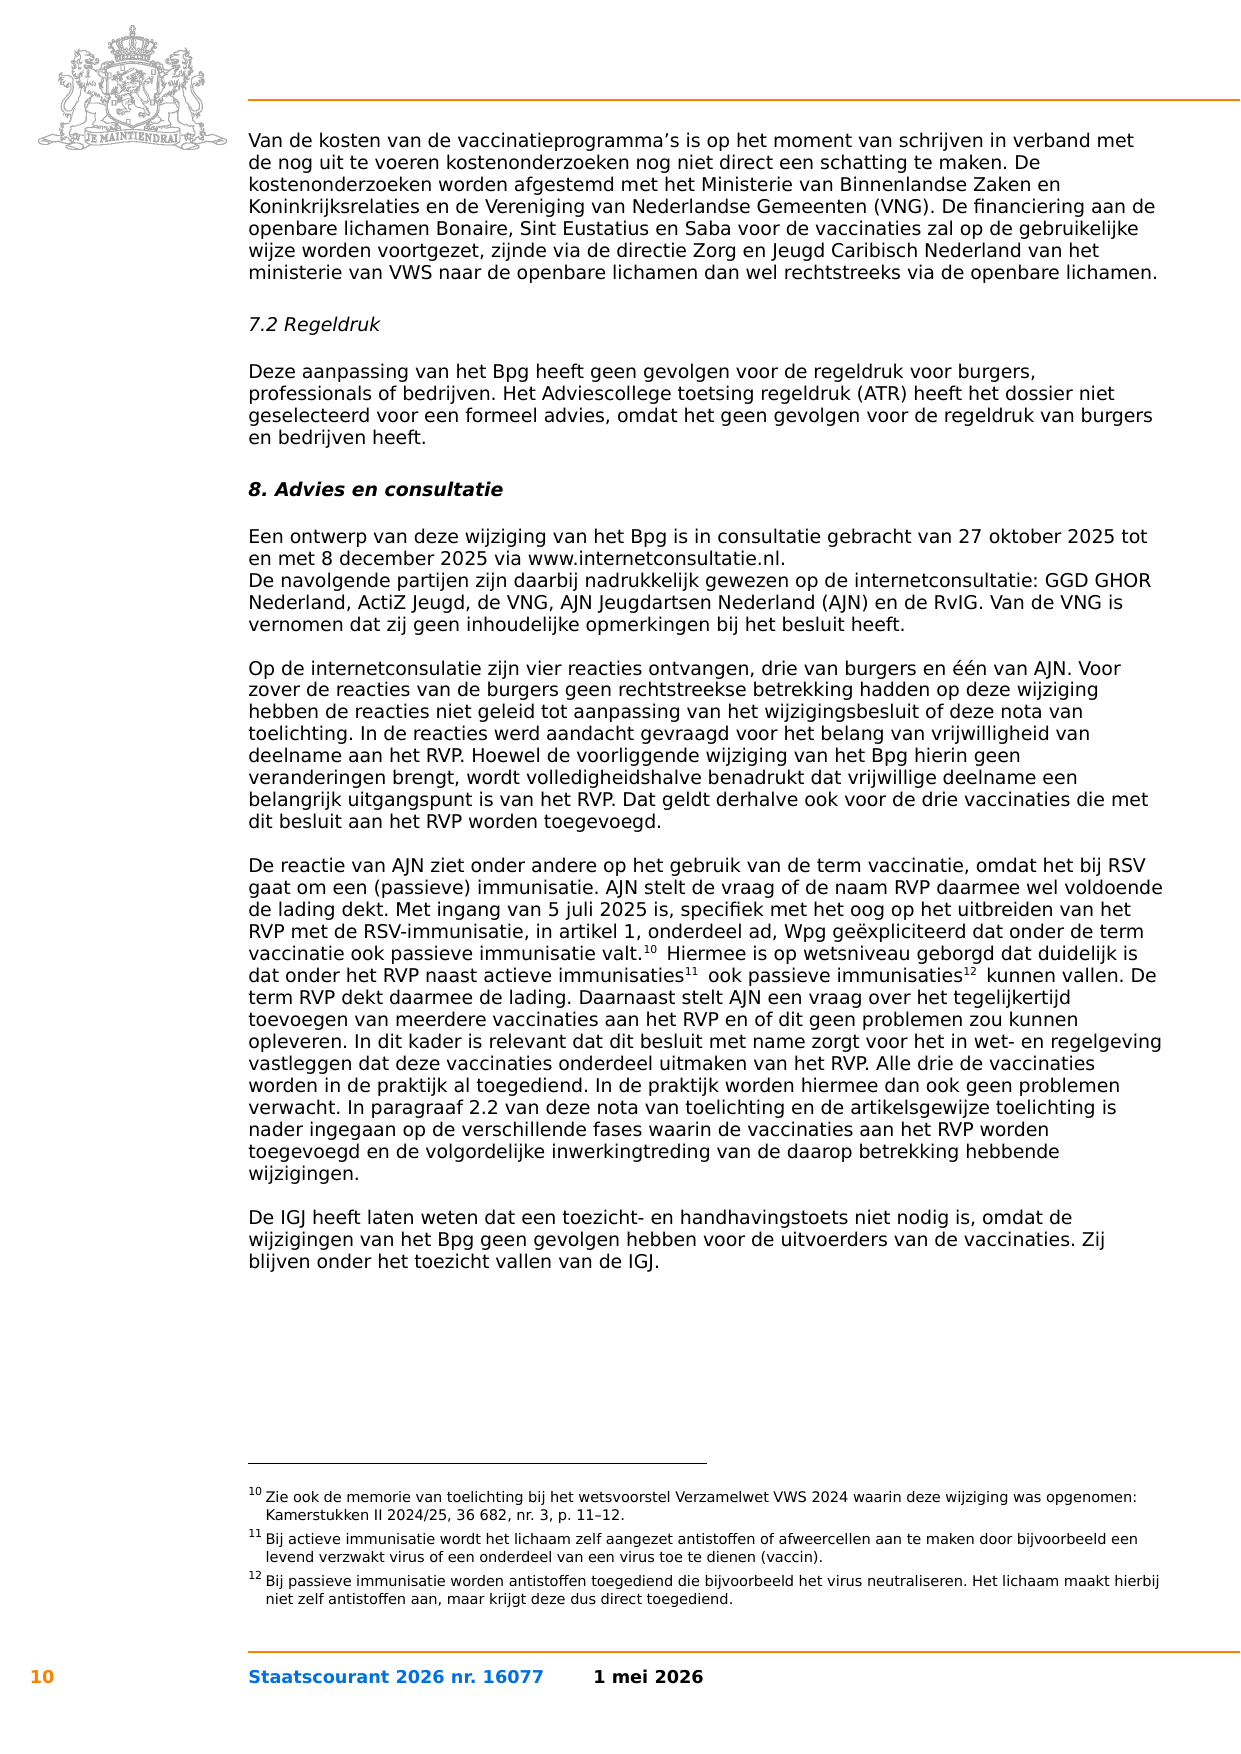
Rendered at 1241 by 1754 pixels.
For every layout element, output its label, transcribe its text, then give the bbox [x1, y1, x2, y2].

text Deze aanpassing van het Bpg heeft geen gevolgen voor de regeldruk voor burgers, professionals of bedrijven. Het Adviescollege toetsing regeldruk (ATR) heeft het dossier niet geselecteerd voor een formeel advies, omdat het geen gevolgen voor de regeldruk van burgers en bedrijven heeft. [248, 361, 1163, 449]
text Zie ook de memorie van toelichting bij het wetsvoorstel Verzamelwet VWS 2024 waarin deze wijziging was opgenomen: Kamerstukken II 2024/25, 36 682, nr. 3, p. 11–12. [248, 1485, 1163, 1524]
text Van de kosten van de vaccinatieprogramma’s is op het moment van schrijven in verband met de nog uit te voeren kostenonderzoeken nog niet direct een schatting te maken. De kostenonderzoeken worden afgestemd met het Ministerie van Binnenlandse Zaken en Koninkrijksrelaties en de Vereniging van Nederlandse Gemeenten (VNG). De financiering aan de openbare lichamen Bonaire, Sint Eustatius en Saba voor de vaccinaties zal op de gebruikelijke wijze worden voortgezet, zijnde via de directie Zorg en Jeugd Caribisch Nederland van het ministerie van VWS naar de openbare lichamen dan wel rechtstreeks via de openbare lichamen. [248, 130, 1163, 284]
text De navolgende partijen zijn daarbij nadrukkelijk gewezen op de internetconsultatie: GGD GHOR Nederland, ActiZ Jeugd, de VNG, AJN Jeugdartsen Nederland (AJN) en de RvIG. Van de VNG is vernomen dat zij geen inhoudelijke opmerkingen bij het besluit heeft. [248, 569, 1163, 636]
text De IGJ heeft laten weten dat een toezicht- en handhavingstoets niet nodig is, omdat de wijzigingen van het Bpg geen gevolgen hebben voor de uitvoerders van de vaccinaties. Zij blijven onder het toezicht vallen van de IGJ. [248, 1207, 1163, 1273]
text De reactie van AJN ziet onder andere op het gebruik van de term vaccinatie, omdat het bij RSV gaat om een (passieve) immunisatie. AJN stelt de vraag of de naam RVP daarmee wel voldoende de lading dekt. Met ingang van 5 juli 2025 is, specifiek met het oog op het uitbreiden van het RVP met de RSV-immunisatie, in artikel 1, onderdeel ad, Wpg geëxpliciteerd dat onder de term vaccinatie ook passieve immunisatie valt. Hiermee is op wetsniveau geborgd dat duidelijk is dat onder het RVP naast actieve immunisaties ook passieve immunisaties kunnen vallen. De term RVP dekt daarmee de lading. Daarnaast stelt AJN een vraag over het tegelijkertijd toevoegen van meerdere vaccinaties aan het RVP en of dit geen problemen zou kunnen opleveren. In dit kader is relevant dat dit besluit met name zorgt voor het in wet- en regelgeving vastleggen dat deze vaccinaties onderdeel uitmaken van het RVP. Alle drie de vaccinaties worden in de praktijk al toegediend. In de praktijk worden hiermee dan ook geen problemen verwacht. In paragraaf 2.2 van deze nota van toelichting en de artikelsgewijze toelichting is nader ingegaan op de verschillende fases waarin de vaccinaties aan het RVP worden toegevoegd en de volgordelijke inwerkingtreding van de daarop betrekking hebbende wijzigingen. [248, 855, 1163, 1185]
text Een ontwerp van deze wijziging van het Bpg is in consultatie gebracht van 27 oktober 2025 tot en met 8 december 2025 via www.internetconsultatie.nl. [248, 526, 1163, 569]
subtitle 8. Advies en consultatie [248, 479, 1163, 501]
text Bij passieve immunisatie worden antistoffen toegediend die bijvoorbeeld het virus neutraliseren. Het lichaam maakt hierbij niet zelf antistoffen aan, maar krijgt deze dus direct toegediend. [248, 1569, 1163, 1608]
text Op de internetconsulatie zijn vier reacties ontvangen, drie van burgers en één van AJN. Voor zover de reacties van de burgers geen rechtstreekse betrekking hadden op deze wijziging hebben de reacties niet geleid tot aanpassing van het wijzigingsbesluit of deze nota van toelichting. In de reacties werd aandacht gevraagd voor het belang van vrijwilligheid van deelname aan het RVP. Hoewel de voorliggende wijziging van het Bpg hierin geen veranderingen brengt, wordt volledigheidshalve benadrukt dat vrijwillige deelname een belangrijk uitgangspunt is van het RVP. Dat geldt derhalve ook voor de drie vaccinaties die met dit besluit aan het RVP worden toegevoegd. [248, 657, 1163, 833]
text Bij actieve immunisatie wordt het lichaam zelf aangezet antistoffen of afweercellen aan te maken door bijvoorbeeld een levend verzwakt virus of een onderdeel van een virus toe te dienen (vaccin). [248, 1527, 1163, 1566]
picture [38, 25, 227, 150]
subtitle 7.2 Regeldruk [248, 314, 1163, 336]
